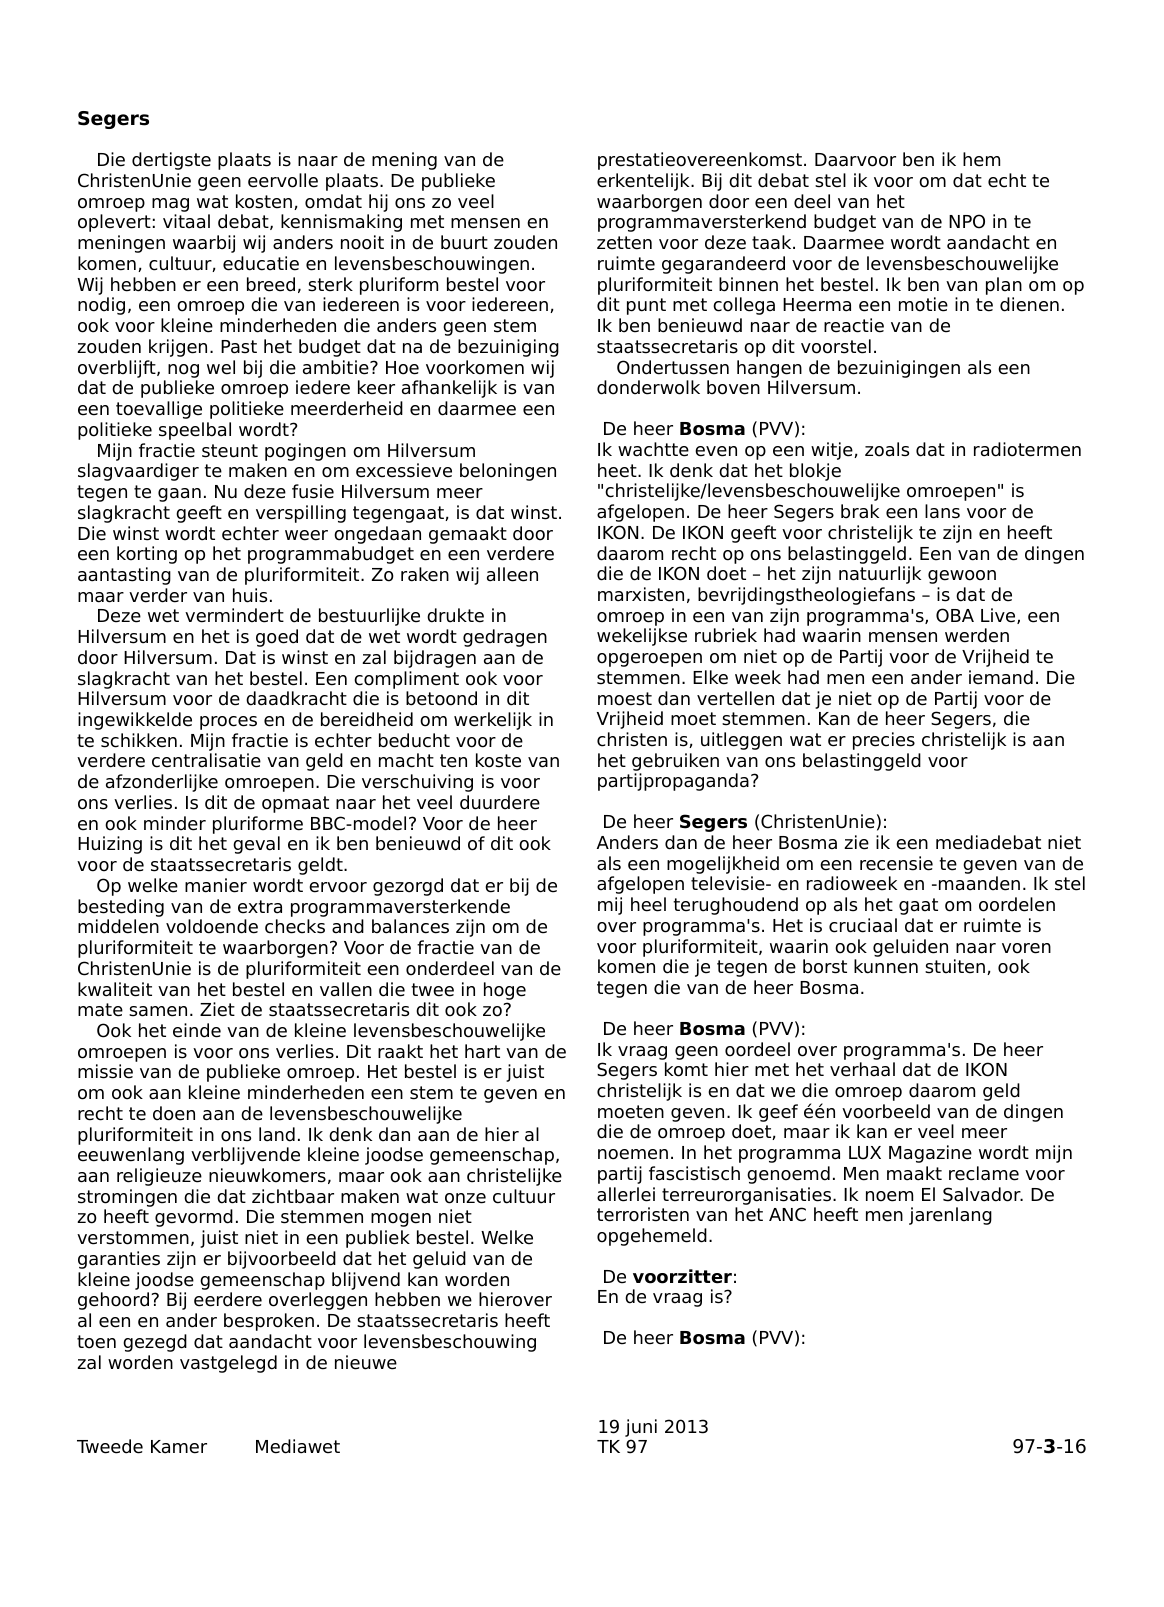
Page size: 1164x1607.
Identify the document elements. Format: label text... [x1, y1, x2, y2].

text Ook het einde van de kleine levensbeschouwelijke omroepen is voor ons verlies. Dit raakt het hart van de missie van de publieke omroep. Het bestel is er juist om ook aan kleine minderheden een stem te geven en recht te doen aan de levensbeschouwelijke pluriformiteit in ons land. Ik denk dan aan de hier al eeuwenlang verblijvende kleine joodse gemeenschap, aan religieuze nieuwkomers, maar ook aan christelijke stromingen die dat zichtbaar maken wat onze cultuur zo heeft gevormd. Die stemmen mogen niet verstommen, juist niet in een publiek bestel. Welke garanties zijn er bijvoorbeeld dat het geluid van de kleine joodse gemeenschap blijvend kan worden gehoord? Bij eerdere overleggen hebben we hierover al een en ander besproken. De staatssecretaris heeft toen gezegd dat aandacht voor levensbeschouwing zal worden vastgelegd in de nieuwe [77, 1021, 567, 1373]
text Ik vraag geen oordeel over programma's. De heer Segers komt hier met het verhaal dat de IKON christelijk is en dat we die omroep daarom geld moeten geven. Ik geef één voorbeeld van de dingen die de omroep doet, maar ik kan er veel meer noemen. In het programma LUX Magazine wordt mijn partij fascistisch genoemd. Men maakt reclame voor allerlei terreurorganisaties. Ik noem El Salvador. De terroristen van het ANC heeft men jarenlang opgehemeld. [596, 1039, 1087, 1247]
text Mijn fractie steunt pogingen om Hilversum slagvaardiger te maken en om excessieve beloningen tegen te gaan. Nu deze fusie Hilversum meer slagkracht geeft en verspilling tegengaat, is dat winst. Die winst wordt echter weer ongedaan gemaakt door een korting op het programmabudget en een verdere aantasting van de pluriformiteit. Zo raken wij alleen maar verder van huis. [77, 440, 567, 606]
text Ik wachtte even op een witje, zoals dat in radiotermen heet. Ik denk dat het blokje "christelijke/levensbeschouwelijke omroepen" is afgelopen. De heer Segers brak een lans voor de IKON. De IKON geeft voor christelijk te zijn en heeft daarom recht op ons belastinggeld. Een van de dingen die de IKON doet – het zijn natuurlijk gewoon marxisten, bevrijdingstheologiefans – is dat de omroep in een van zijn programma's, OBA Live, een wekelijkse rubriek had waarin mensen werden opgeroepen om niet op de Partij voor de Vrijheid te stemmen. Elke week had men een ander iemand. Die moest dan vertellen dat je niet op de Partij voor de Vrijheid moet stemmen. Kan de heer Segers, die christen is, uitleggen wat er precies christelijk is aan het gebruiken van ons belastinggeld voor partijpropaganda? [596, 440, 1087, 792]
text De voorzitter: [596, 1267, 1087, 1287]
text prestatieovereenkomst. Daarvoor ben ik hem erkentelijk. Bij dit debat stel ik voor om dat echt te waarborgen door een deel van het programmaversterkend budget van de NPO in te zetten voor deze taak. Daarmee wordt aandacht en ruimte gegarandeerd voor de levensbeschouwelijke pluriformiteit binnen het bestel. Ik ben van plan om op dit punt met collega Heerma een motie in te dienen. Ik ben benieuwd naar de reactie van de staatssecretaris op dit voorstel. [596, 150, 1087, 357]
text Die dertigste plaats is naar de mening van de ChristenUnie geen eervolle plaats. De publieke omroep mag wat kosten, omdat hij ons zo veel oplevert: vitaal debat, kennismaking met mensen en meningen waarbij wij anders nooit in de buurt zouden komen, cultuur, educatie en levensbeschouwingen. Wij hebben er een breed, sterk pluriform bestel voor nodig, een omroep die van iedereen is voor iedereen, ook voor kleine minderheden die anders geen stem zouden krijgen. Past het budget dat na de bezuiniging overblijft, nog wel bij die ambitie? Hoe voorkomen wij dat de publieke omroep iedere keer afhankelijk is van een toevallige politieke meerderheid en daarmee een politieke speelbal wordt? [77, 150, 567, 440]
text En de vraag is? [596, 1287, 1087, 1308]
text De heer Bosma (PVV): [596, 419, 1087, 440]
text De heer Bosma (PVV): [596, 1328, 1087, 1349]
text Op welke manier wordt ervoor gezorgd dat er bij de besteding van de extra programmaversterkende middelen voldoende checks and balances zijn om de pluriformiteit te waarborgen? Voor de fractie van de ChristenUnie is de pluriformiteit een onderdeel van de kwaliteit van het bestel en vallen die twee in hoge mate samen. Ziet de staatssecretaris dit ook zo? [77, 876, 567, 1021]
text De heer Segers (ChristenUnie): [596, 812, 1087, 833]
text Ondertussen hangen de bezuinigingen als een donderwolk boven Hilversum. [596, 357, 1087, 399]
text De heer Bosma (PVV): [596, 1019, 1087, 1039]
text Deze wet vermindert de bestuurlijke drukte in Hilversum en het is goed dat de wet wordt gedragen door Hilversum. Dat is winst en zal bijdragen aan de slagkracht van het bestel. Een compliment ook voor Hilversum voor de daadkracht die is betoond in dit ingewikkelde proces en de bereidheid om werkelijk in te schikken. Mijn fractie is echter beducht voor de verdere centralisatie van geld en macht ten koste van de afzonderlijke omroepen. Die verschuiving is voor ons verlies. Is dit de opmaat naar het veel duurdere en ook minder pluriforme BBC-model? Voor de heer Huizing is dit het geval en ik ben benieuwd of dit ook voor de staatssecretaris geldt. [77, 606, 567, 876]
text Anders dan de heer Bosma zie ik een mediadebat niet als een mogelijkheid om een recensie te geven van de afgelopen televisie- en radioweek en -maanden. Ik stel mij heel terughoudend op als het gaat om oordelen over programma's. Het is cruciaal dat er ruimte is voor pluriformiteit, waarin ook geluiden naar voren komen die je tegen de borst kunnen stuiten, ook tegen die van de heer Bosma. [596, 833, 1087, 999]
